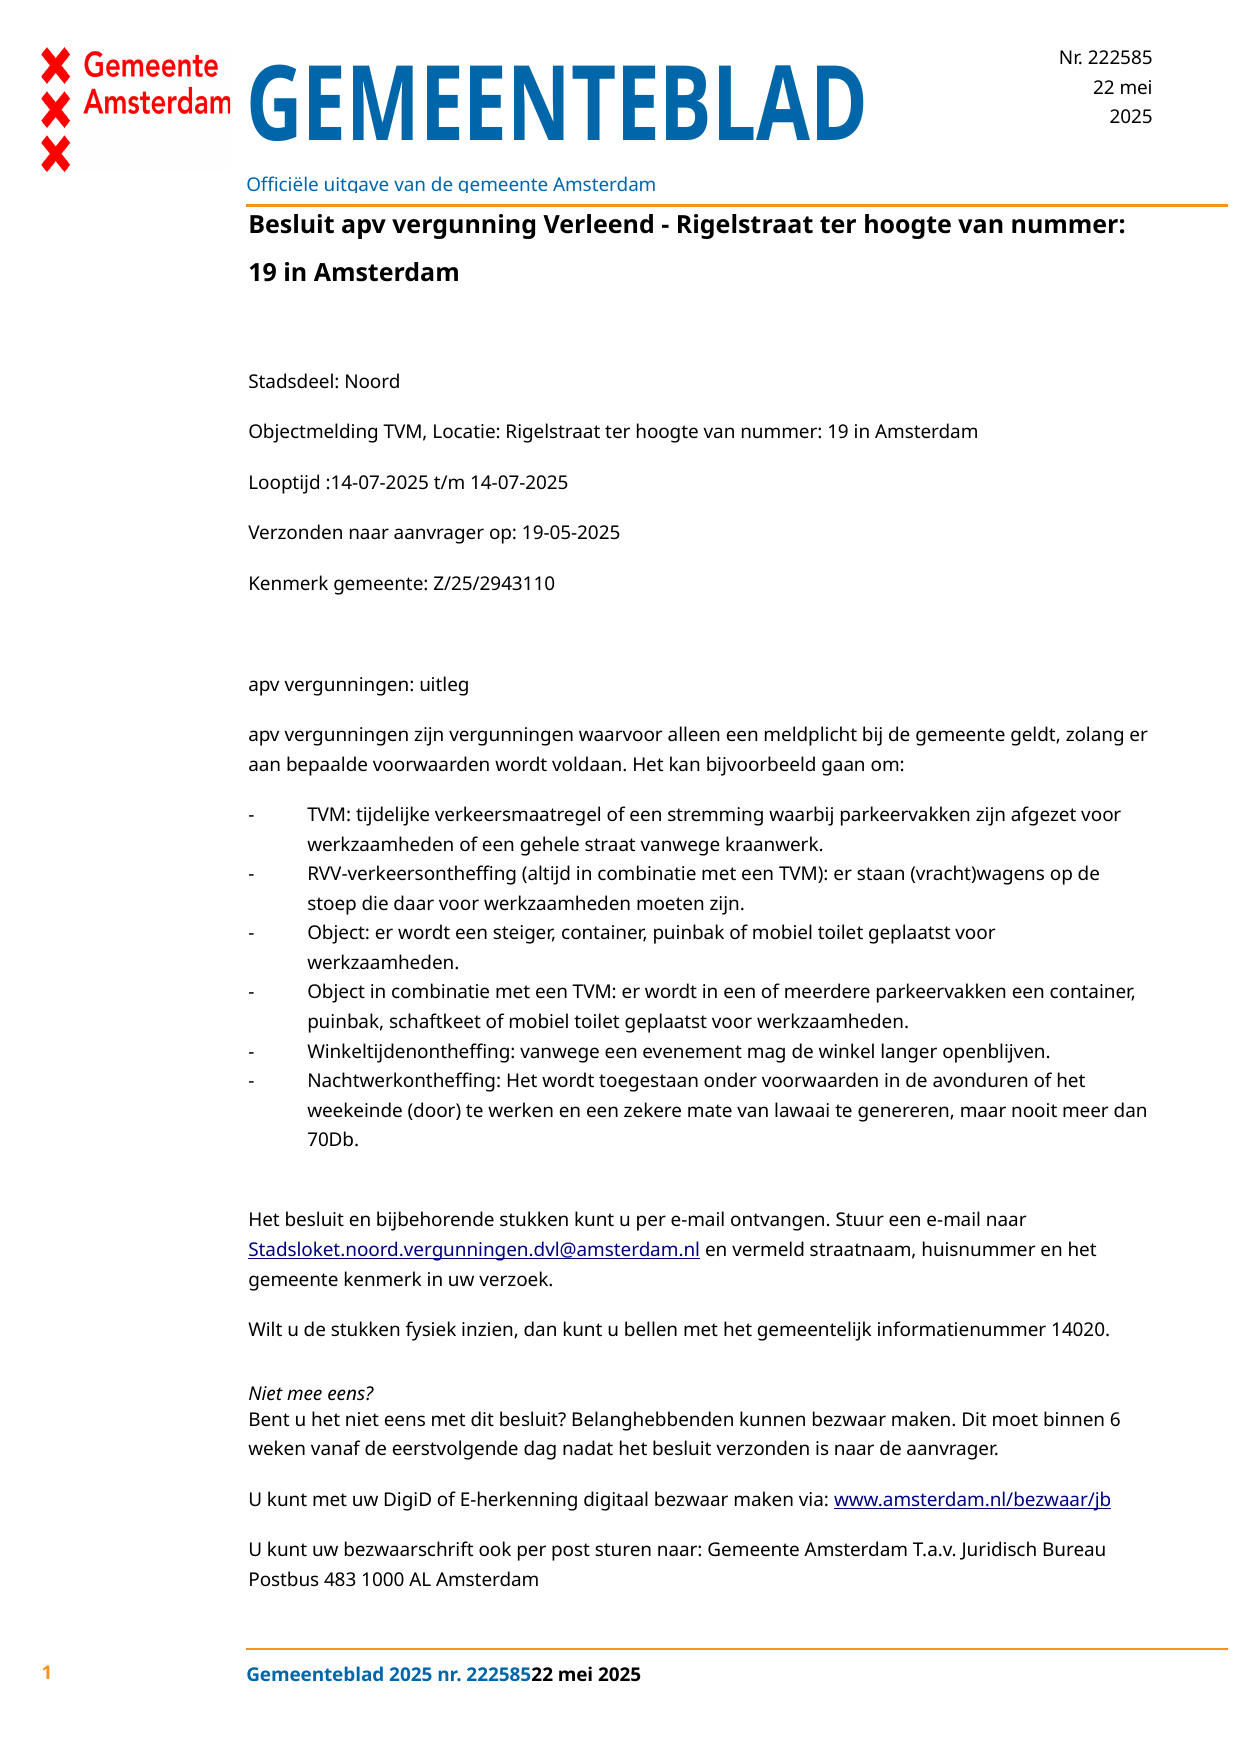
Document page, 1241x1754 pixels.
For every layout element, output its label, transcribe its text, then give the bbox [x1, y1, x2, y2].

text Verzonden naar aanvrager op: 19-05-2025 [248, 519, 1152, 545]
list Object in combinatie met een TVM: er wordt in een of meerdere parkeervakken een container, puinbak, schaftkeet of mobiel toilet geplaatst voor werkzaamheden. [248, 979, 1152, 1034]
text Niet mee eens? [248, 1380, 1152, 1406]
text U kunt uw bezwaarschrift ook per post sturen naar: Gemeente Amsterdam T.a.v. Juridisch Bureau Postbus 483 1000 AL Amsterdam [248, 1536, 1152, 1592]
text Kenmerk gemeente: Z/25/2943110 [248, 570, 1152, 596]
list RVV-verkeersontheffing (altijd in combinatie met een TVM): er staan (vracht)wagens op de stoep die daar voor werkzaamheden moeten zijn. [248, 860, 1152, 916]
list Winkeltijdenontheffing: vanwege een evenement mag de winkel langer openblijven. [248, 1038, 1152, 1064]
text Bent u het niet eens met dit besluit? Belanghebbenden kunnen bezwaar maken. Dit moet binnen 6 weken vanaf de eerstvolgende dag nadat het besluit verzonden is naar de aanvrager. [248, 1406, 1152, 1461]
list TVM: tijdelijke verkeersmaatregel of een stremming waarbij parkeervakken zijn afgezet voor werkzaamheden of een gehele straat vanwege kraanwerk. [248, 801, 1152, 857]
text apv vergunningen: uitleg [248, 671, 1152, 697]
picture [41, 47, 231, 172]
text Wilt u de stukken fysiek inzien, dan kunt u bellen met het gemeentelijk informatienummer 14020. [248, 1316, 1152, 1342]
text Het besluit en bijbehorende stukken kunt u per e-mail ontvangen. Stuur een e-mail naar Stadsloket.noord.vergunningen.dvl@amsterdam.nl en vermeld straatnaam, huisnummer en het gemeente kenmerk in uw verzoek. [248, 1207, 1152, 1292]
text U kunt met uw DigiD of E-herkenning digitaal bezwaar maken via: www.amsterdam.nl/bezwaar/jb [248, 1486, 1152, 1512]
text Stadsdeel: Noord [248, 368, 1152, 394]
text Besluit apv vergunning Verleend - Rigelstraat ter hoogte van nummer: 19 in Amsterdam [248, 207, 1152, 288]
text Objectmelding TVM, Locatie: Rigelstraat ter hoogte van nummer: 19 in Amsterdam [248, 419, 1152, 444]
text Looptijd :14-07-2025 t/m 14-07-2025 [248, 469, 1152, 495]
text apv vergunningen zijn vergunningen waarvoor alleen een meldplicht bij de gemeente geldt, zolang er aan bepaalde voorwaarden wordt voldaan. Het kan bijvoorbeeld gaan om: [248, 721, 1152, 777]
list Object: er wordt een steiger, container, puinbak of mobiel toilet geplaatst voor werkzaamheden. [248, 919, 1152, 975]
list Nachtwerkontheffing: Het wordt toegestaan onder voorwaarden in de avonduren of het weekeinde (door) te werken en een zekere mate van lawaai te genereren, maar nooit meer dan 70Db. [248, 1067, 1152, 1152]
